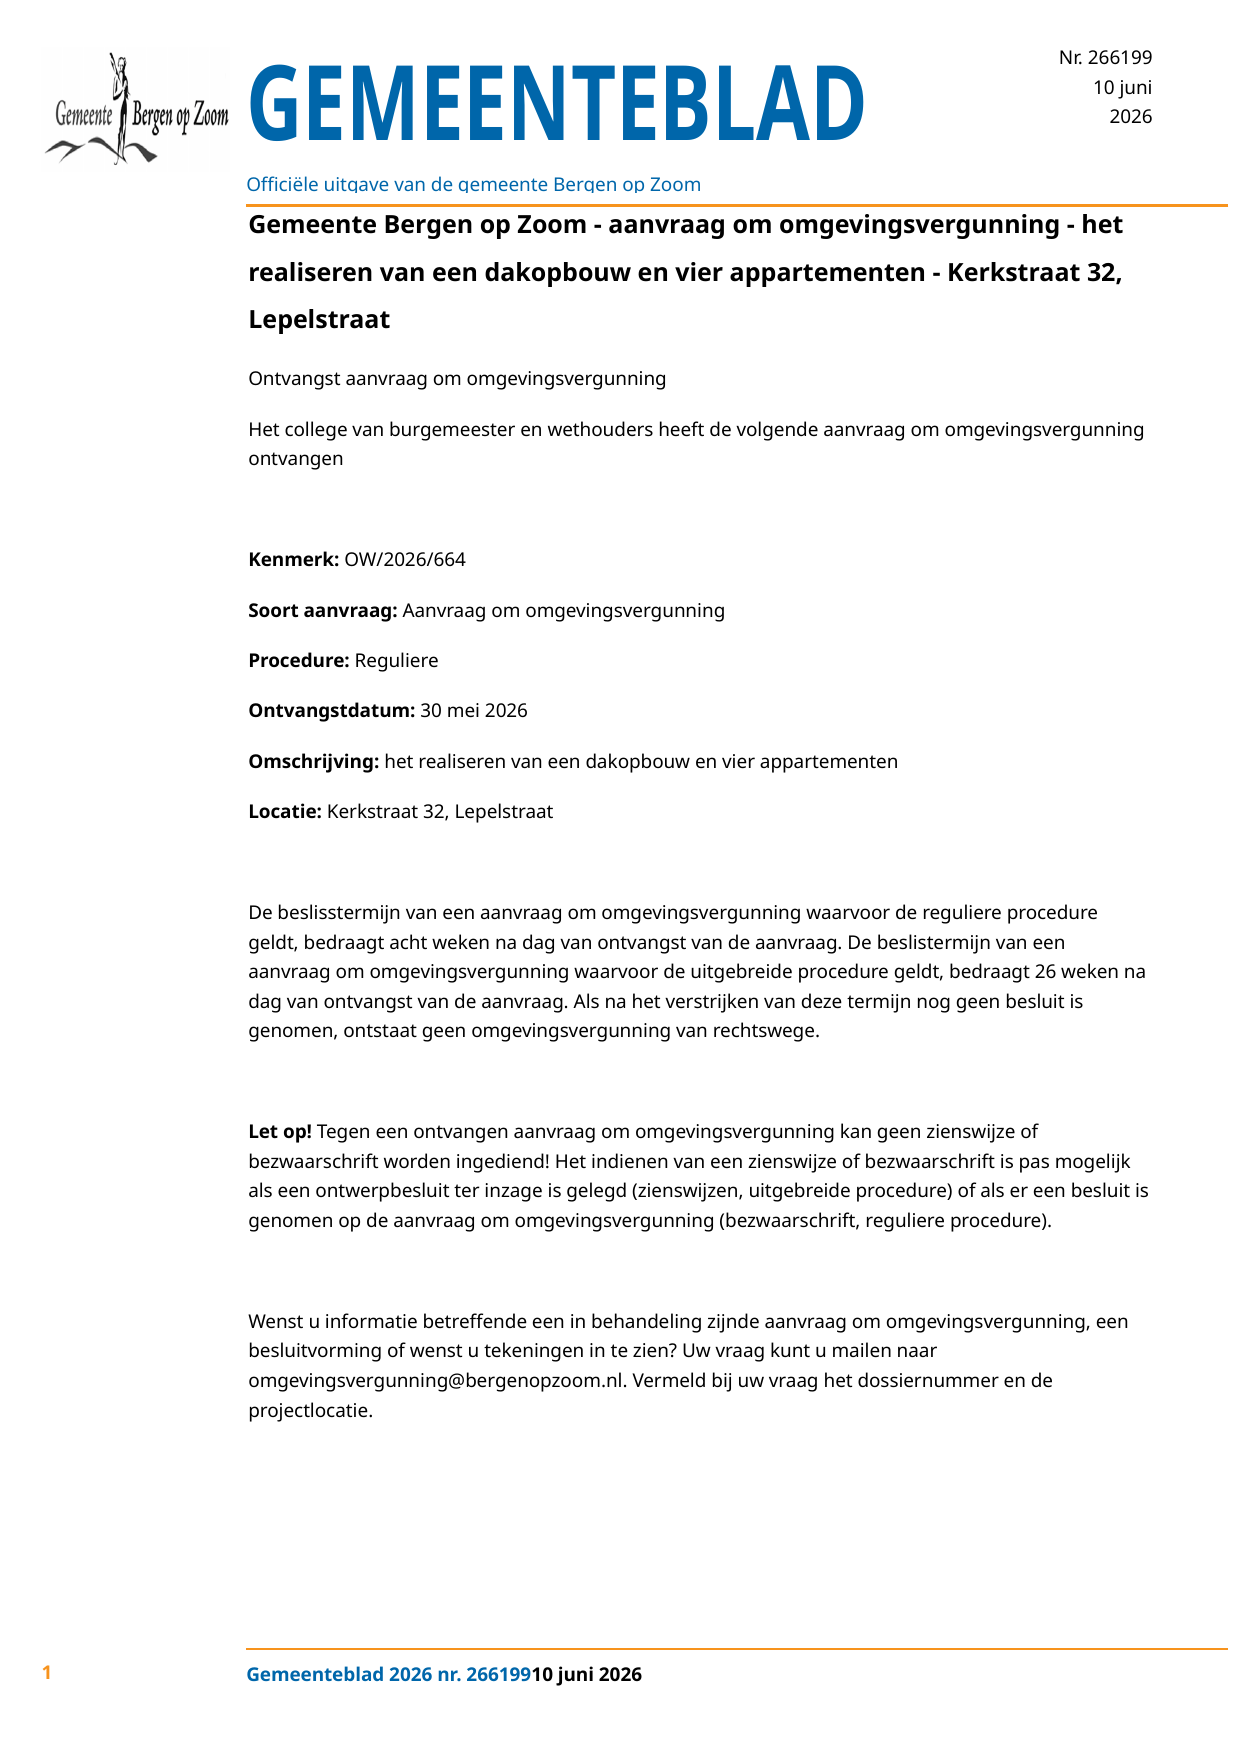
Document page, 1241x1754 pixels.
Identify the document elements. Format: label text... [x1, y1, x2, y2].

text Let op! Tegen een ontvangen aanvraag om omgevingsvergunning kan geen zienswijze of bezwaarschrift worden ingediend! Het indienen van een zienswijze of bezwaarschrift is pas mogelijk als een ontwerpbesluit ter inzage is gelegd (zienswijzen, uitgebreide procedure) of als er een besluit is genomen op de aanvraag om omgevingsvergunning (bezwaarschrift, reguliere procedure). [248, 1118, 1152, 1233]
text Het college van burgemeester en wethouders heeft de volgende aanvraag om omgevingsvergunning ontvangen [248, 416, 1152, 471]
text Kenmerk: OW/2026/664 [248, 546, 1152, 572]
picture [41, 47, 231, 172]
text Soort aanvraag: Aanvraag om omgevingsvergunning [248, 597, 1152, 622]
text Wenst u informatie betreffende een in behandeling zijnde aanvraag om omgevingsvergunning, een besluitvorming of wenst u tekeningen in te zien? Uw vraag kunt u mailen naar omgevingsvergunning@bergenopzoom.nl. Vermeld bij uw vraag het dossiernummer en de projectlocatie. [248, 1308, 1152, 1422]
text Locatie: Kerkstraat 32, Lepelstraat [248, 798, 1152, 824]
text De beslisstermijn van een aanvraag om omgevingsvergunning waarvoor de reguliere procedure geldt, bedraagt acht weken na dag van ontvangst van de aanvraag. De beslistermijn van een aanvraag om omgevingsvergunning waarvoor de uitgebreide procedure geldt, bedraagt 26 weken na dag van ontvangst van de aanvraag. Als na het verstrijken van deze termijn nog geen besluit is genomen, ontstaat geen omgevingsvergunning van rechtswege. [248, 899, 1152, 1043]
text Gemeente Bergen op Zoom - aanvraag om omgevingsvergunning - het realiseren van een dakopbouw en vier appartementen - Kerkstraat 32, Lepelstraat [248, 207, 1152, 336]
text Ontvangst aanvraag om omgevingsvergunning [248, 366, 1152, 391]
text Procedure: Reguliere [248, 647, 1152, 673]
text Omschrijving: het realiseren van een dakopbouw en vier appartementen [248, 748, 1152, 774]
text Ontvangstdatum: 30 mei 2026 [248, 698, 1152, 723]
